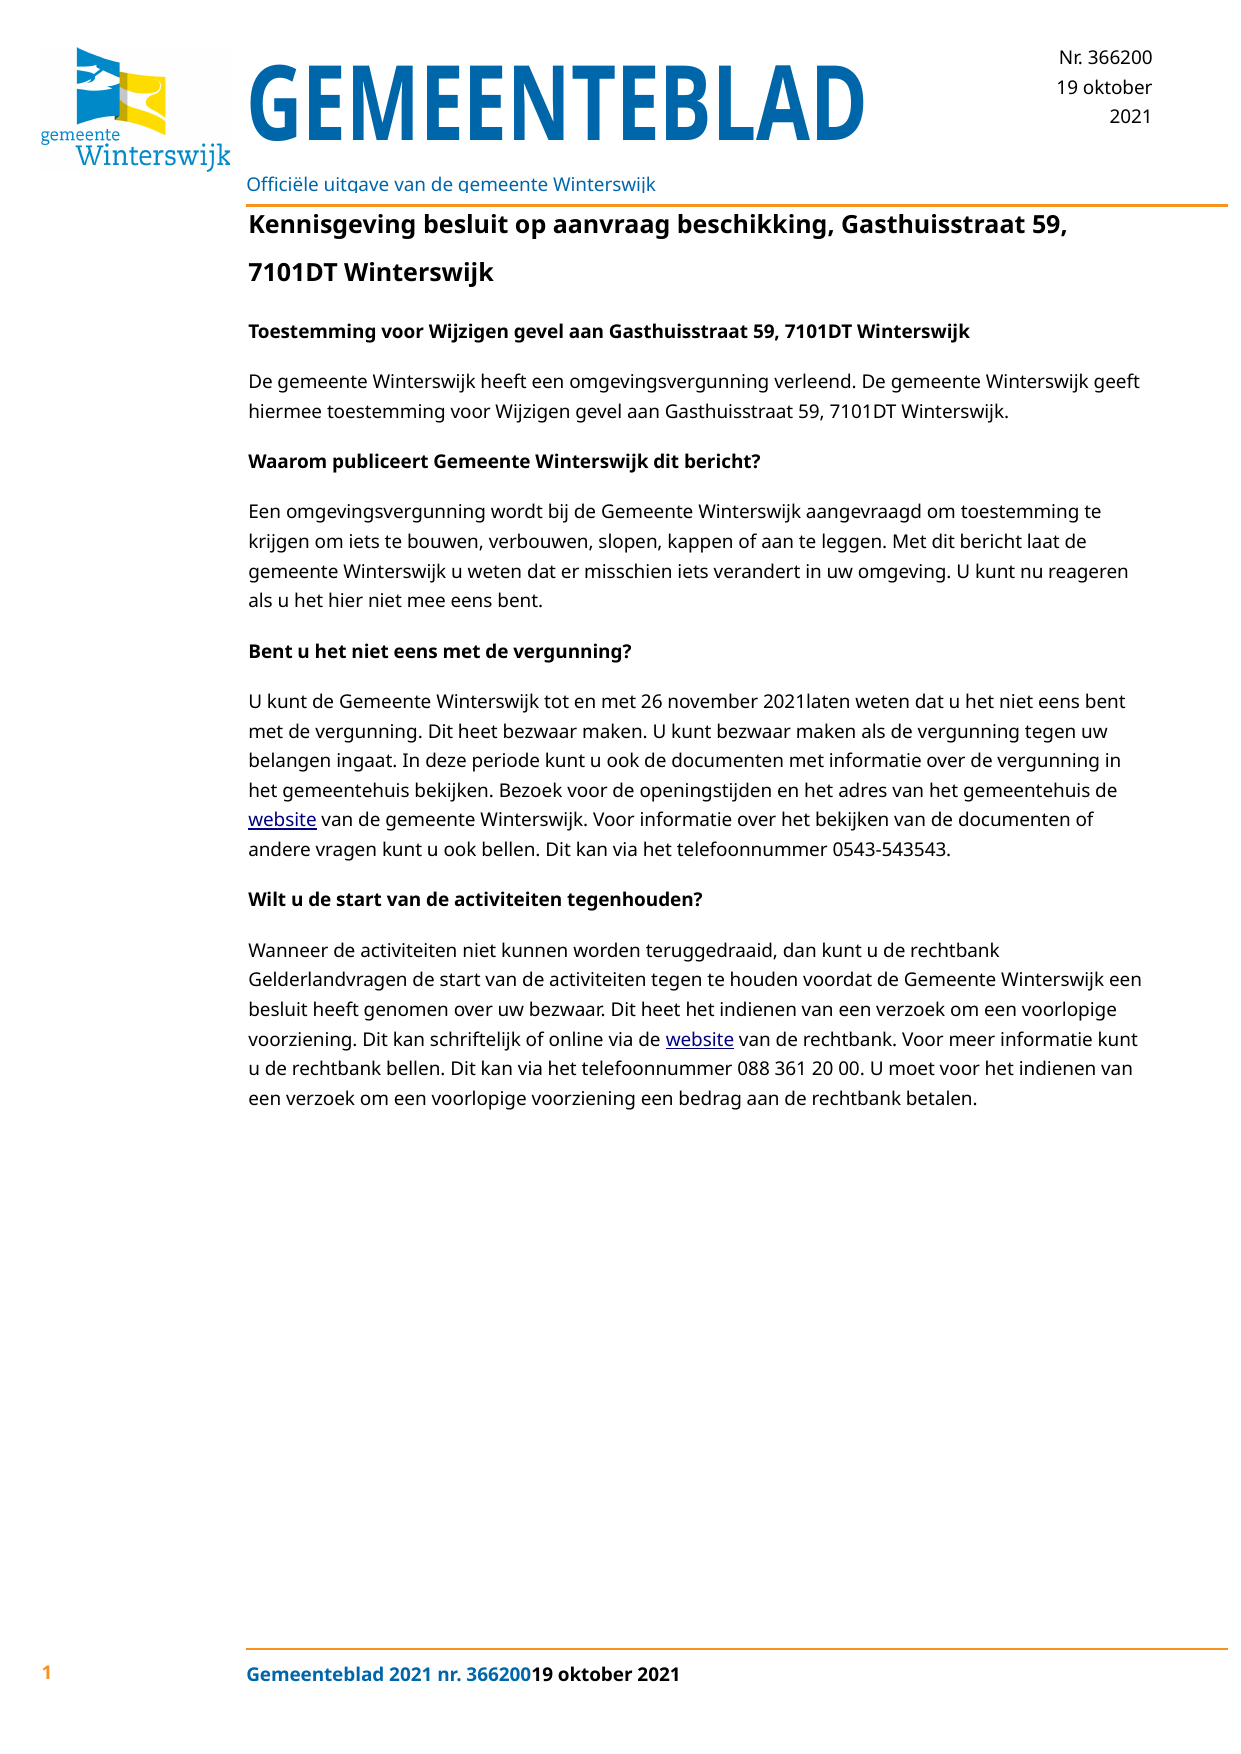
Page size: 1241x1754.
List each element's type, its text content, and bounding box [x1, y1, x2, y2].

text Waarom publiceert Gemeente Winterswijk dit bericht? [248, 448, 1152, 474]
text Toestemming voor Wijzigen gevel aan Gasthuisstraat 59, 7101DT Winterswijk [248, 318, 1152, 344]
text Wilt u de start van de activiteiten tegenhouden? [248, 887, 1152, 912]
text Wanneer de activiteiten niet kunnen worden teruggedraaid, dan kunt u de rechtbank Gelderlandvragen de start van de activiteiten tegen te houden voordat de Gemeente Winterswijk een besluit heeft genomen over uw bezwaar. Dit heet het indienen van een verzoek om een voorlopige voorziening. Dit kan schriftelijk of online via de website van de rechtbank. Voor meer informatie kunt u de rechtbank bellen. Dit kan via het telefoonnummer 088 361 20 00. U moet voor het indienen van een verzoek om een voorlopige voorziening een bedrag aan de rechtbank betalen. [248, 937, 1152, 1111]
picture [41, 47, 231, 172]
text De gemeente Winterswijk heeft een omgevingsvergunning verleend. De gemeente Winterswijk geeft hiermee toestemming voor Wijzigen gevel aan Gasthuisstraat 59, 7101DT Winterswijk. [248, 368, 1152, 424]
text Een omgevingsvergunning wordt bij de Gemeente Winterswijk aangevraagd om toestemming te krijgen om iets te bouwen, verbouwen, slopen, kappen of aan te leggen. Met dit bericht laat de gemeente Winterswijk u weten dat er misschien iets verandert in uw omgeving. U kunt nu reageren als u het hier niet mee eens bent. [248, 499, 1152, 613]
picture [225, 153, 231, 162]
text U kunt de Gemeente Winterswijk tot en met 26 november 2021laten weten dat u het niet eens bent met de vergunning. Dit heet bezwaar maken. U kunt bezwaar maken als de vergunning tegen uw belangen ingaat. In deze periode kunt u ook de documenten met informatie over de vergunning in het gemeentehuis bekijken. Bezoek voor de openingstijden en het adres van het gemeentehuis de website van de gemeente Winterswijk. Voor informatie over het bekijken van de documenten of andere vragen kunt u ook bellen. Dit kan via het telefoonnummer 0543-543543. [248, 688, 1152, 862]
text Bent u het niet eens met de vergunning? [248, 638, 1152, 664]
text Kennisgeving besluit op aanvraag beschikking, Gasthuisstraat 59, 7101DT Winterswijk [248, 207, 1152, 288]
